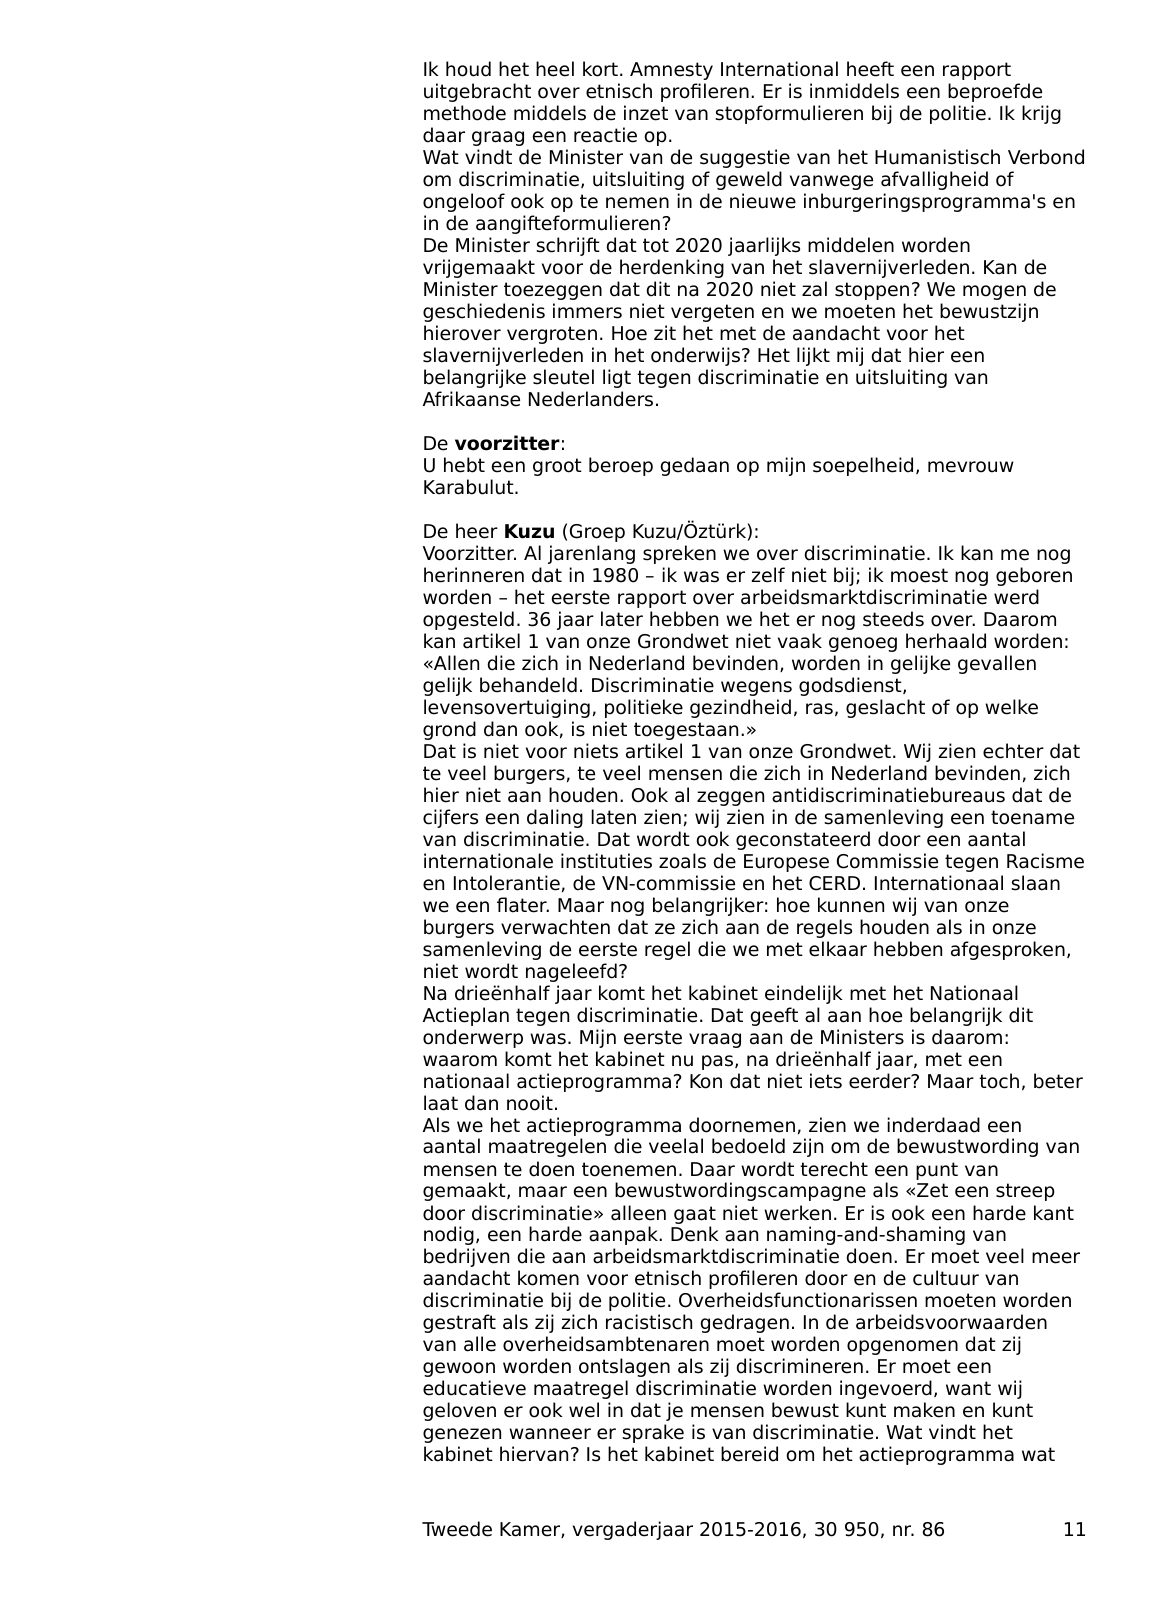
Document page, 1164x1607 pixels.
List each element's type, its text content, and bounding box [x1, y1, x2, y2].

text Na drieënhalf jaar komt het kabinet eindelijk met het Nationaal Actieplan tegen discriminatie. Dat geeft al aan hoe belangrijk dit onderwerp was. Mijn eerste vraag aan de Ministers is daarom: waarom komt het kabinet nu pas, na drieënhalf jaar, met een nationaal actieprogramma? Kon dat niet iets eerder? Maar toch, beter laat dan nooit. [422, 983, 1087, 1114]
text Ik houd het heel kort. Amnesty International heeft een rapport uitgebracht over etnisch profileren. Er is inmiddels een beproefde methode middels de inzet van stopformulieren bij de politie. Ik krijg daar graag een reactie op. [422, 59, 1087, 147]
text Dat is niet voor niets artikel 1 van onze Grondwet. Wij zien echter dat te veel burgers, te veel mensen die zich in Nederland bevinden, zich hier niet aan houden. Ook al zeggen antidiscriminatiebureaus dat de cijfers een daling laten zien; wij zien in de samenleving een toename van discriminatie. Dat wordt ook geconstateerd door een aantal internationale instituties zoals de Europese Commissie tegen Racisme en Intolerantie, de VN-commissie en het CERD. Internationaal slaan we een flater. Maar nog belangrijker: hoe kunnen wij van onze burgers verwachten dat ze zich aan de regels houden als in onze samenleving de eerste regel die we met elkaar hebben afgesproken, niet wordt nageleefd? [422, 741, 1087, 983]
text De heer Kuzu (Groep Kuzu/Öztürk): [422, 521, 1087, 543]
text Voorzitter. Al jarenlang spreken we over discriminatie. Ik kan me nog herinneren dat in 1980 – ik was er zelf niet bij; ik moest nog geboren worden – het eerste rapport over arbeidsmarktdiscriminatie werd opgesteld. 36 jaar later hebben we het er nog steeds over. Daarom kan artikel 1 van onze Grondwet niet vaak genoeg herhaald worden: «Allen die zich in Nederland bevinden, worden in gelijke gevallen gelijk behandeld. Discriminatie wegens godsdienst, levensovertuiging, politieke gezindheid, ras, geslacht of op welke grond dan ook, is niet toegestaan.» [422, 543, 1087, 741]
text De Minister schrijft dat tot 2020 jaarlijks middelen worden vrijgemaakt voor de herdenking van het slavernijverleden. Kan de Minister toezeggen dat dit na 2020 niet zal stoppen? We mogen de geschiedenis immers niet vergeten en we moeten het bewustzijn hierover vergroten. Hoe zit het met de aandacht voor het slavernijverleden in het onderwijs? Het lijkt mij dat hier een belangrijke sleutel ligt tegen discriminatie en uitsluiting van Afrikaanse Nederlanders. [422, 235, 1087, 411]
text De voorzitter: [422, 433, 1087, 455]
text U hebt een groot beroep gedaan op mijn soepelheid, mevrouw Karabulut. [422, 455, 1087, 499]
text Wat vindt de Minister van de suggestie van het Humanistisch Verbond om discriminatie, uitsluiting of geweld vanwege afvalligheid of ongeloof ook op te nemen in de nieuwe inburgeringsprogramma's en in de aangifteformulieren? [422, 147, 1087, 235]
text Als we het actieprogramma doornemen, zien we inderdaad een aantal maatregelen die veelal bedoeld zijn om de bewustwording van mensen te doen toenemen. Daar wordt terecht een punt van gemaakt, maar een bewustwordingscampagne als «Zet een streep door discriminatie» alleen gaat niet werken. Er is ook een harde kant nodig, een harde aanpak. Denk aan naming-and-shaming van bedrijven die aan arbeidsmarktdiscriminatie doen. Er moet veel meer aandacht komen voor etnisch profileren door en de cultuur van discriminatie bij de politie. Overheidsfunctionarissen moeten worden gestraft als zij zich racistisch gedragen. In de arbeidsvoorwaarden van alle overheidsambtenaren moet worden opgenomen dat zij gewoon worden ontslagen als zij discrimineren. Er moet een educatieve maatregel discriminatie worden ingevoerd, want wij geloven er ook wel in dat je mensen bewust kunt maken en kunt genezen wanneer er sprake is van discriminatie. Wat vindt het kabinet hiervan? Is het kabinet bereid om het actieprogramma wat [422, 1114, 1087, 1466]
